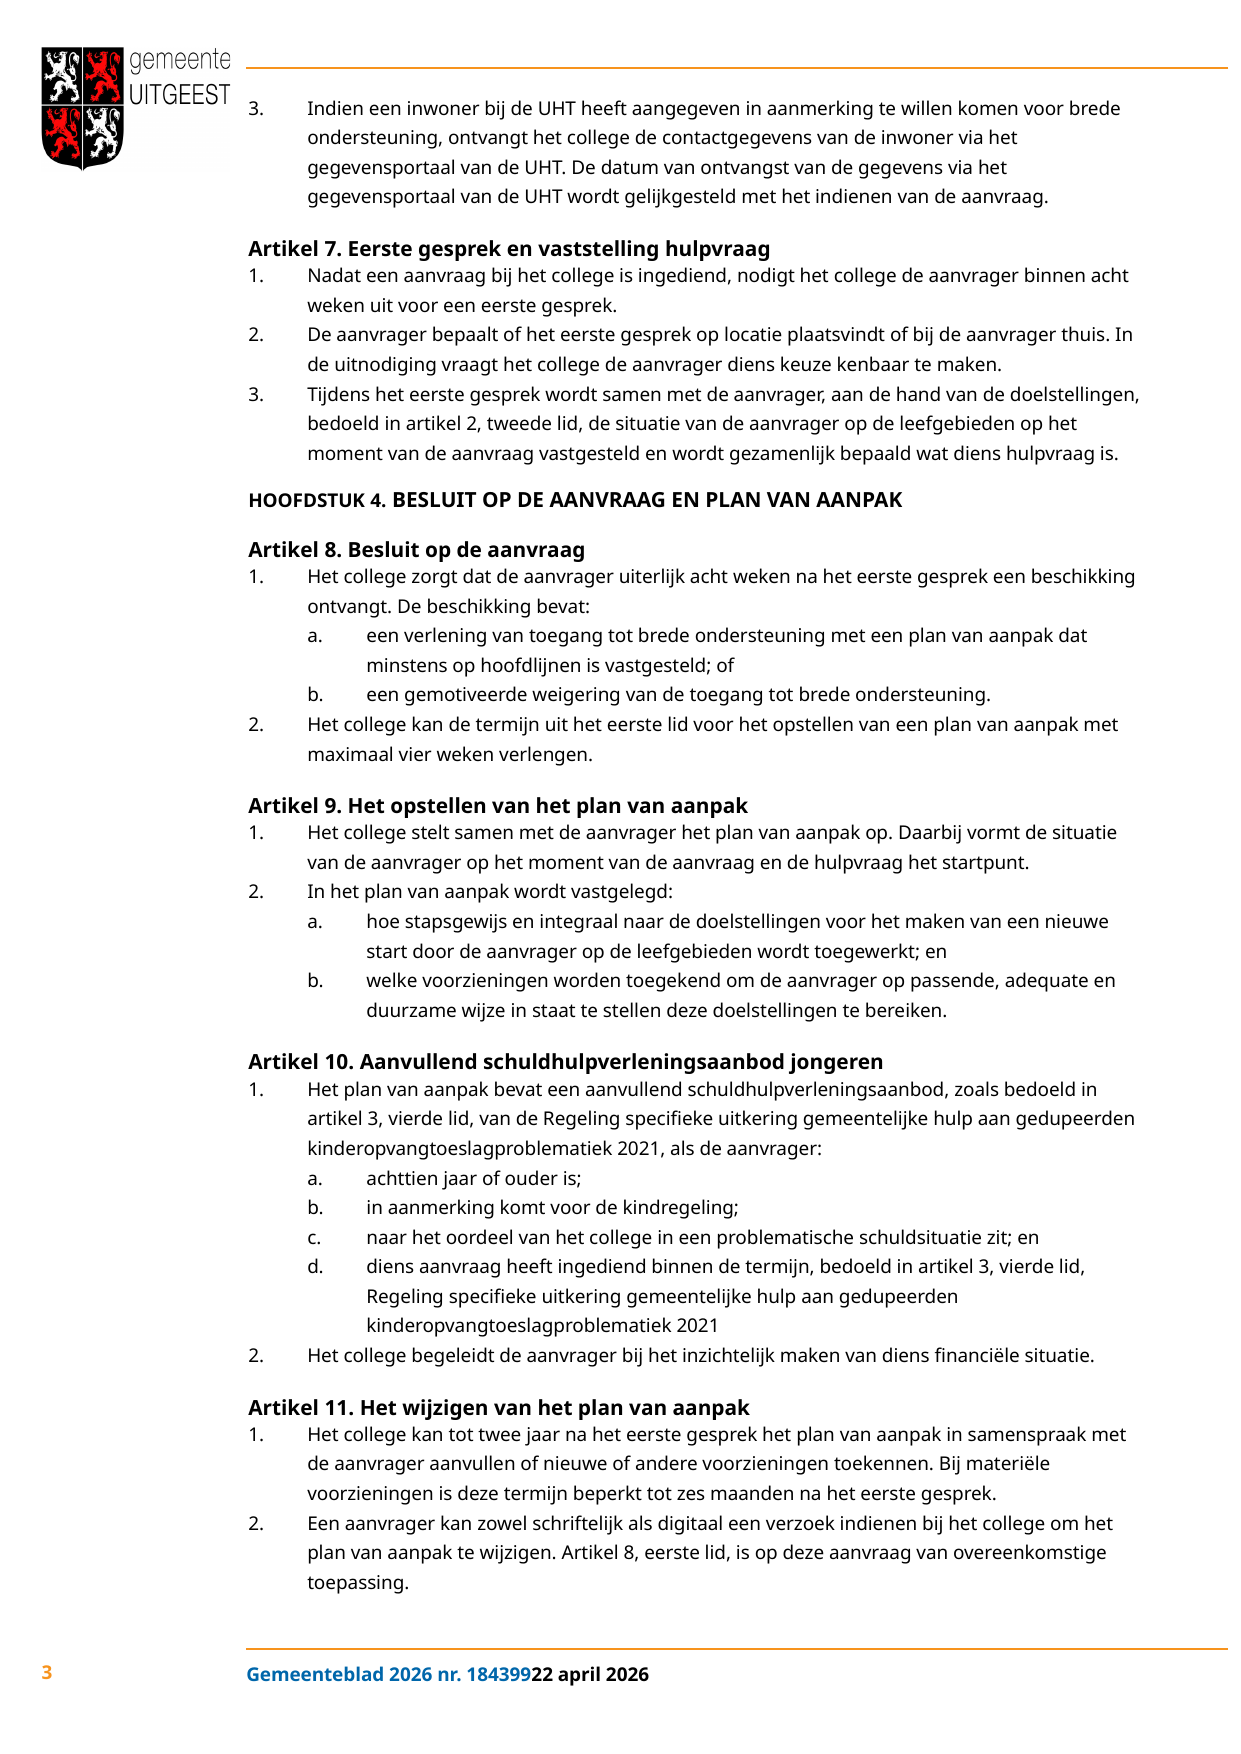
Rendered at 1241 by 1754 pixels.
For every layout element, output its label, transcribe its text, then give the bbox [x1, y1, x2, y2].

list Het college kan de termijn uit het eerste lid voor het opstellen van een plan van aanpak met maximaal vier weken verlengen. [248, 711, 1152, 766]
list Het college stelt samen met de aanvrager het plan van aanpak op. Daarbij vormt de situatie van de aanvrager op het moment van de aanvraag en de hulpvraag het startpunt. [248, 819, 1152, 875]
list hoe stapsgewijs en integraal naar de doelstellingen voor het maken van een nieuwe start door de aanvrager op de leefgebieden wordt toegewerkt; en [307, 908, 1152, 964]
list naar het oordeel van het college in een problematische schuldsituatie zit; en [307, 1224, 1152, 1249]
list Indien een inwoner bij de UHT heeft aangegeven in aanmerking te willen komen voor brede ondersteuning, ontvangt het college de contactgegevens van de inwoner via het gegevensportaal van de UHT. De datum van ontvangst van de gegevens via het gegevensportaal van de UHT wordt gelijkgesteld met het indienen van de aanvraag. [248, 95, 1152, 209]
list een gemotiveerde weigering van de toegang tot brede ondersteuning. [307, 682, 1152, 707]
list Het college zorgt dat de aanvrager uiterlijk acht weken na het eerste gesprek een beschikking ontvangt. De beschikking bevat: [248, 563, 1152, 618]
list De aanvrager bepaalt of het eerste gesprek op locatie plaatsvindt of bij de aanvrager thuis. In de uitnodiging vraagt het college de aanvrager diens keuze kenbaar te maken. [248, 322, 1152, 377]
text Artikel 8. Besluit op de aanvraag [248, 535, 1152, 563]
list in aanmerking komt voor de kindregeling; [307, 1194, 1152, 1220]
list Tijdens het eerste gesprek wordt samen met de aanvrager, aan de hand van de doelstellingen, bedoeld in artikel 2, tweede lid, de situatie van de aanvrager op de leefgebieden op het moment van de aanvraag vastgesteld en wordt gezamenlijk bepaald wat diens hulpvraag is. [248, 381, 1152, 466]
text Artikel 9. Het opstellen van het plan van aanpak [248, 791, 1152, 819]
text Artikel 10. Aanvullend schuldhulpverleningsaanbod jongeren [248, 1047, 1152, 1076]
list Het college kan tot twee jaar na het eerste gesprek het plan van aanpak in samenspraak met de aanvrager aanvullen of nieuwe of andere voorzieningen toekennen. Bij materiële voorzieningen is deze termijn beperkt tot zes maanden na het eerste gesprek. [248, 1421, 1152, 1506]
picture [41, 47, 231, 172]
list Nadat een aanvraag bij het college is ingediend, nodigt het college de aanvrager binnen acht weken uit voor een eerste gesprek. [248, 262, 1152, 318]
list Een aanvrager kan zowel schriftelijk als digitaal een verzoek indienen bij het college om het plan van aanpak te wijzigen. Artikel 8, eerste lid, is op deze aanvraag van overeenkomstige toepassing. [248, 1510, 1152, 1595]
list Het plan van aanpak bevat een aanvullend schuldhulpverleningsaanbod, zoals bedoeld in artikel 3, vierde lid, van de Regeling specifieke uitkering gemeentelijke hulp aan gedupeerden kinderopvangtoeslagproblematiek 2021, als de aanvrager: [248, 1076, 1152, 1161]
text Artikel 11. Het wijzigen van het plan van aanpak [248, 1393, 1152, 1421]
list een verlening van toegang tot brede ondersteuning met een plan van aanpak dat minstens op hoofdlijnen is vastgesteld; of [307, 622, 1152, 678]
list Het college begeleidt de aanvrager bij het inzichtelijk maken van diens financiële situatie. [248, 1342, 1152, 1368]
text Artikel 7. Eerste gesprek en vaststelling hulpvraag [248, 234, 1152, 262]
text HOOFDSTUK 4. BESLUIT OP DE AANVRAAG EN PLAN VAN AANPAK [248, 486, 1152, 514]
list diens aanvraag heeft ingediend binnen de termijn, bedoeld in artikel 3, vierde lid, Regeling specifieke uitkering gemeentelijke hulp aan gedupeerden kinderopvangtoeslagproblematiek 2021 [307, 1253, 1152, 1338]
list In het plan van aanpak wordt vastgelegd: [248, 879, 1152, 904]
list welke voorzieningen worden toegekend om de aanvrager op passende, adequate en duurzame wijze in staat te stellen deze doelstellingen te bereiken. [307, 967, 1152, 1023]
list achttien jaar of ouder is; [307, 1165, 1152, 1190]
